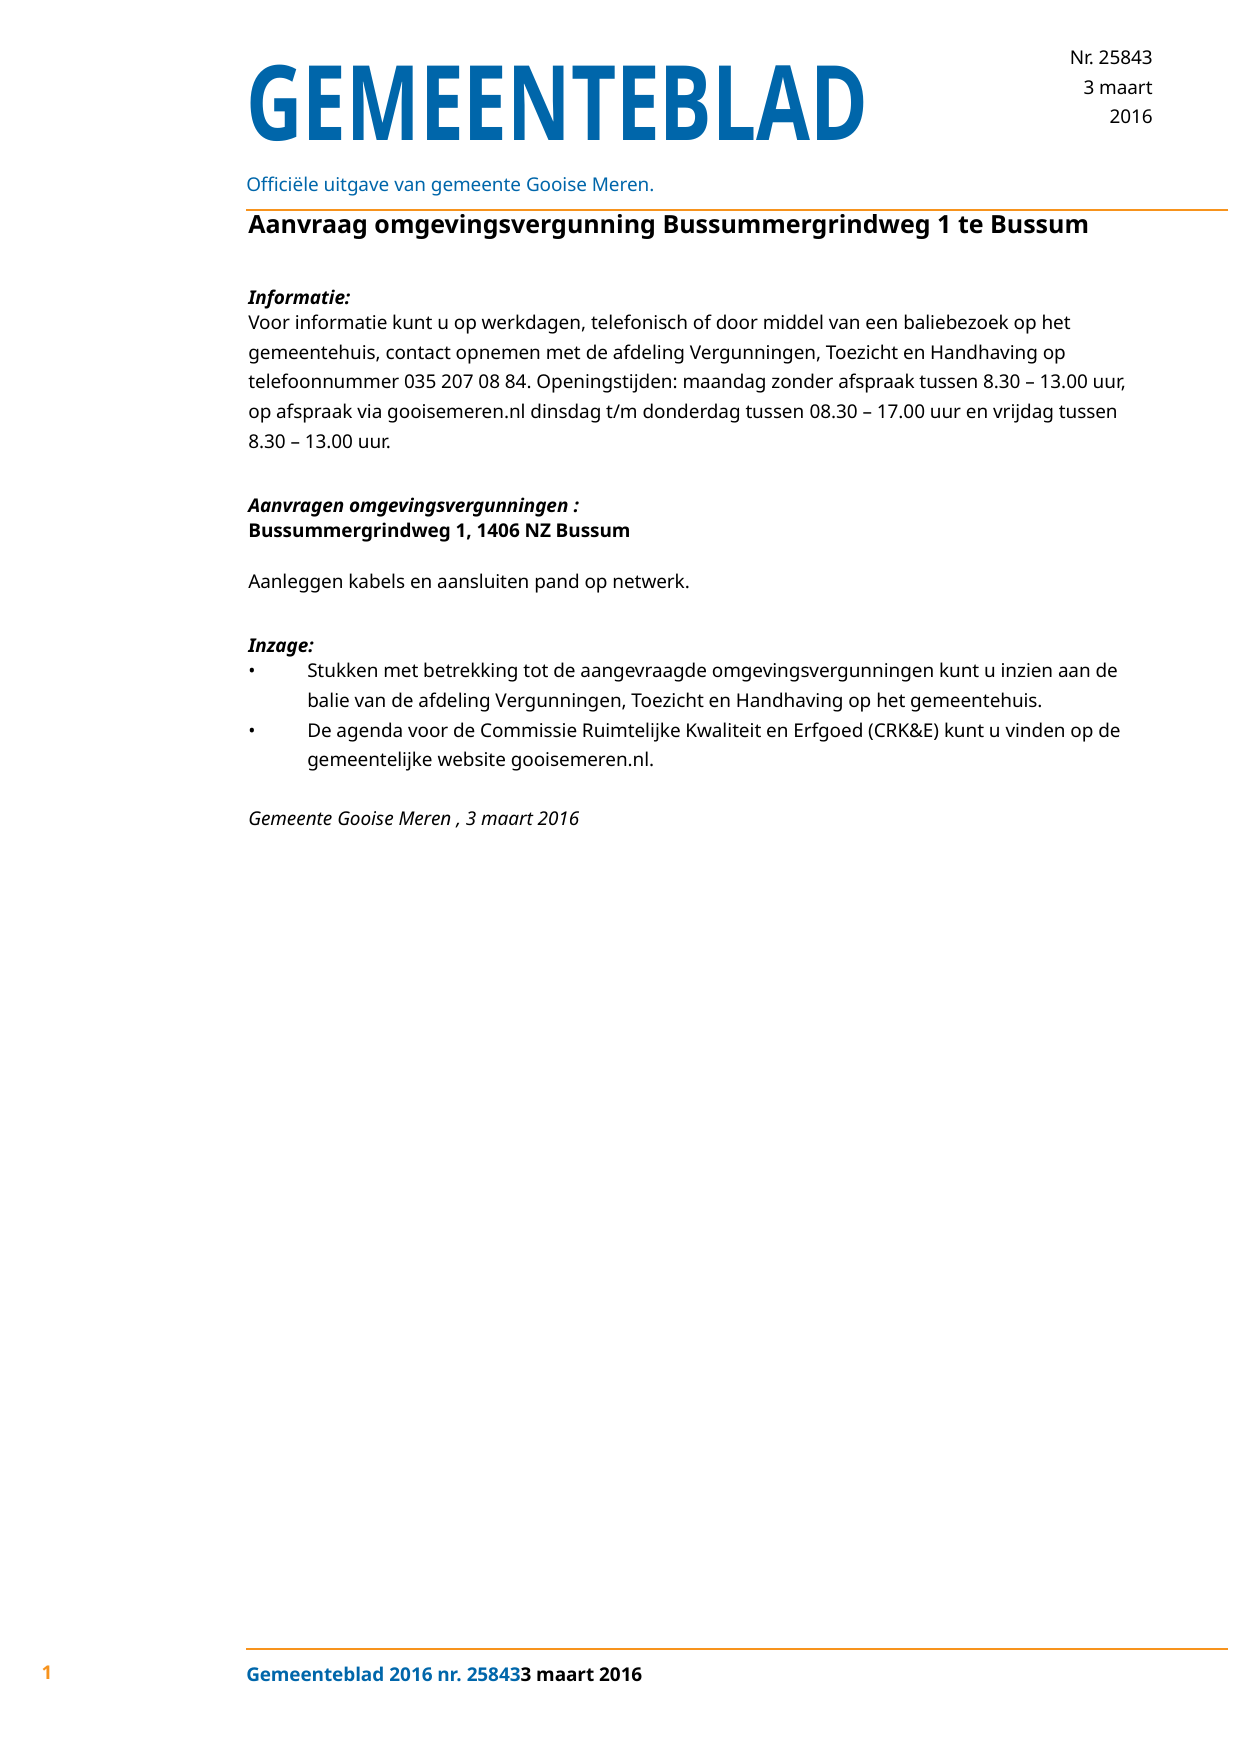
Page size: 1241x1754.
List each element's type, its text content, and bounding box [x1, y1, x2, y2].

text Inzage: [248, 632, 1152, 658]
picture [41, 47, 231, 172]
text Aanleggen kabels en aansluiten pand op netwerk. [248, 568, 1152, 594]
text Gemeente Gooise Meren , 3 maart 2016 [248, 806, 1152, 831]
list Stukken met betrekking tot de aangevraagde omgevingsvergunningen kunt u inzien aan de balie van de afdeling Vergunningen, Toezicht en Handhaving op het gemeentehuis. [248, 658, 1152, 713]
text Informatie: [248, 284, 1152, 309]
text Voor informatie kunt u op werkdagen, telefonisch of door middel van een baliebezoek op het gemeentehuis, contact opnemen met de afdeling Vergunningen, Toezicht en Handhaving op telefoonnummer 035 207 08 84. Openingstijden: maandag zonder afspraak tussen 8.30 – 13.00 uur, op afspraak via gooisemeren.nl dinsdag t/m donderdag tussen 08.30 – 17.00 uur en vrijdag tussen 8.30 – 13.00 uur. [248, 309, 1152, 454]
text Bussummergrindweg 1, 1406 NZ Bussum [248, 518, 1152, 543]
list De agenda voor de Commissie Ruimtelijke Kwaliteit en Erfgoed (CRK&E) kunt u vinden op de gemeentelijke website gooisemeren.nl. [248, 717, 1152, 772]
text Aanvraag omgevingsvergunning Bussummergrindweg 1 te Bussum [248, 211, 1152, 241]
text Aanvragen omgevingsvergunningen : [248, 492, 1152, 518]
